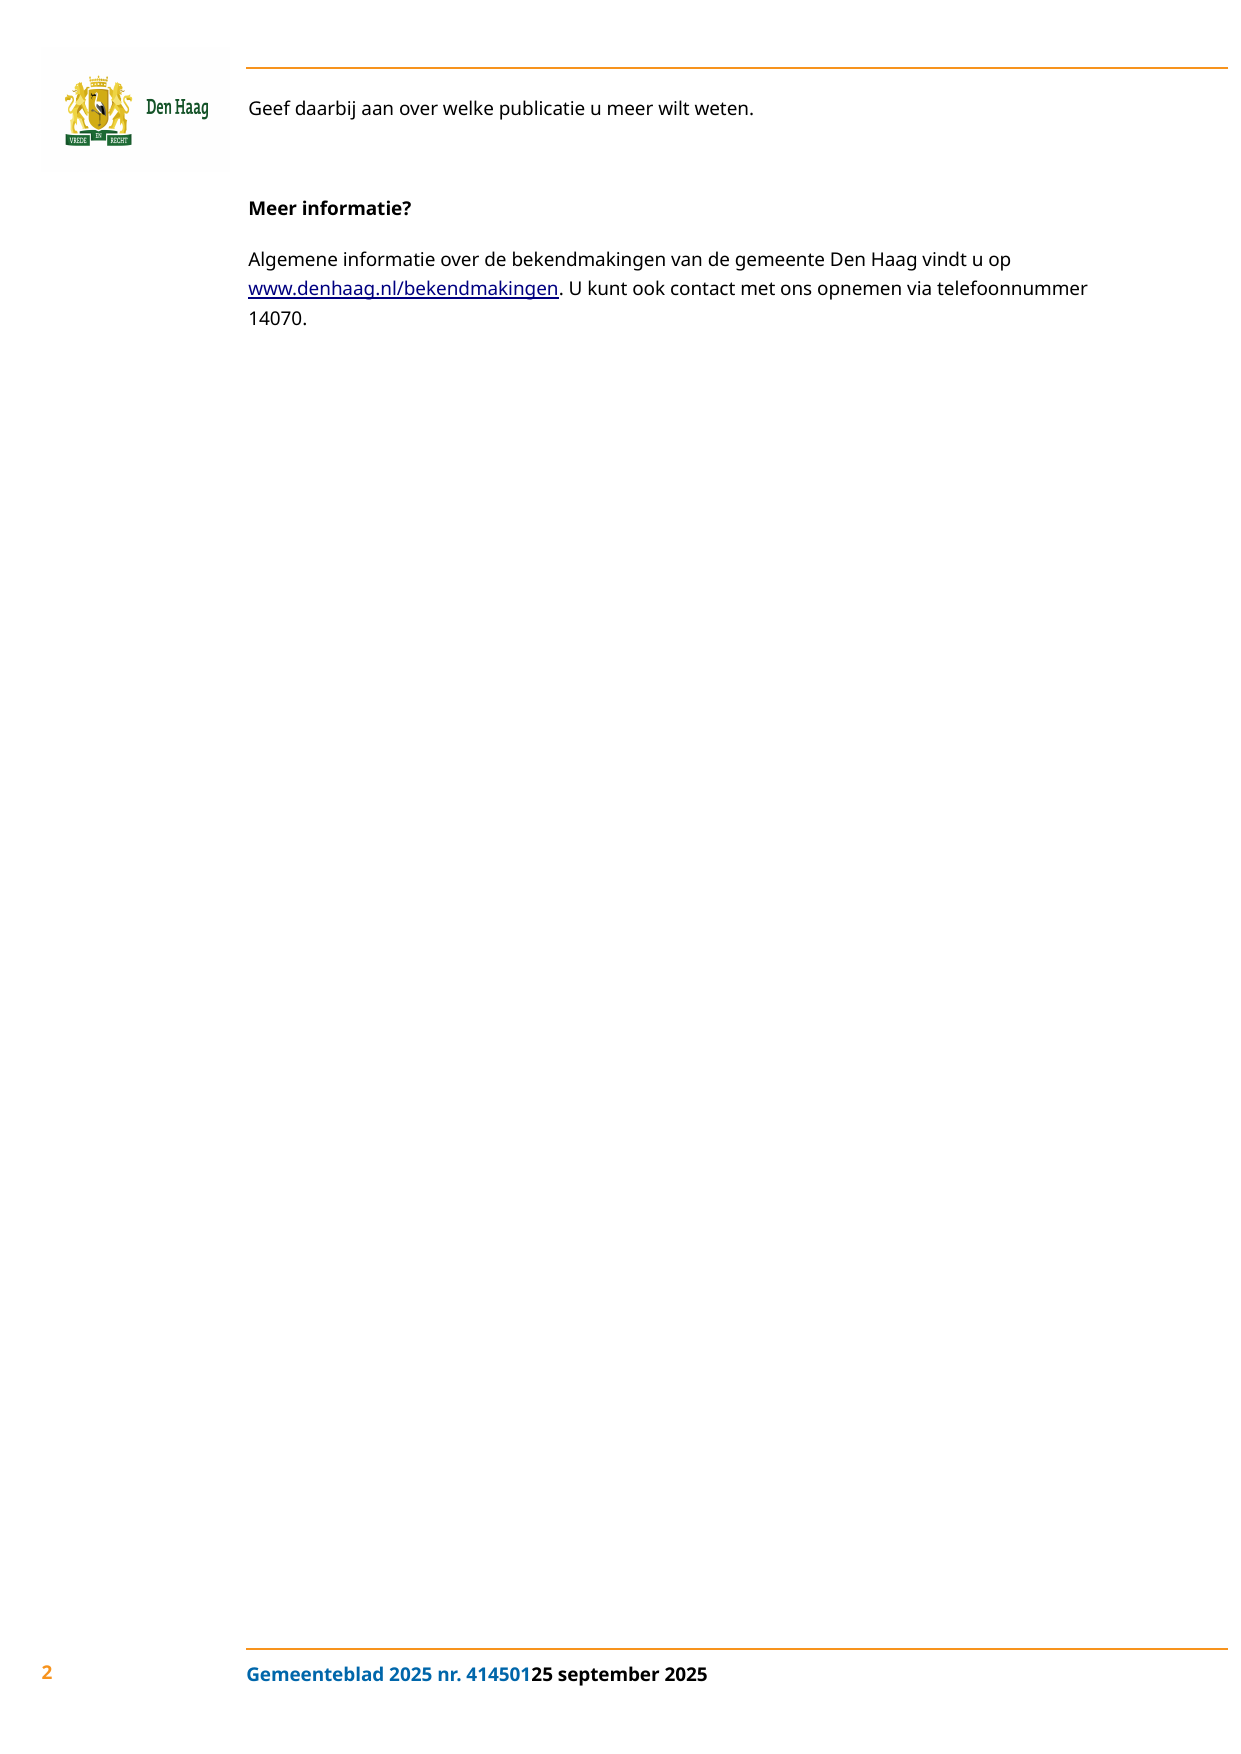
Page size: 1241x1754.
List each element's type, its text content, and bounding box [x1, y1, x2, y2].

text Meer informatie? [248, 196, 1152, 221]
text Geef daarbij aan over welke publicatie u meer wilt weten. [248, 95, 1152, 121]
picture [41, 47, 231, 172]
text Algemene informatie over de bekendmakingen van de gemeente Den Haag vindt u op www.denhaag.nl/bekendmakingen. U kunt ook contact met ons opnemen via telefoonnummer 14070. [248, 246, 1152, 331]
